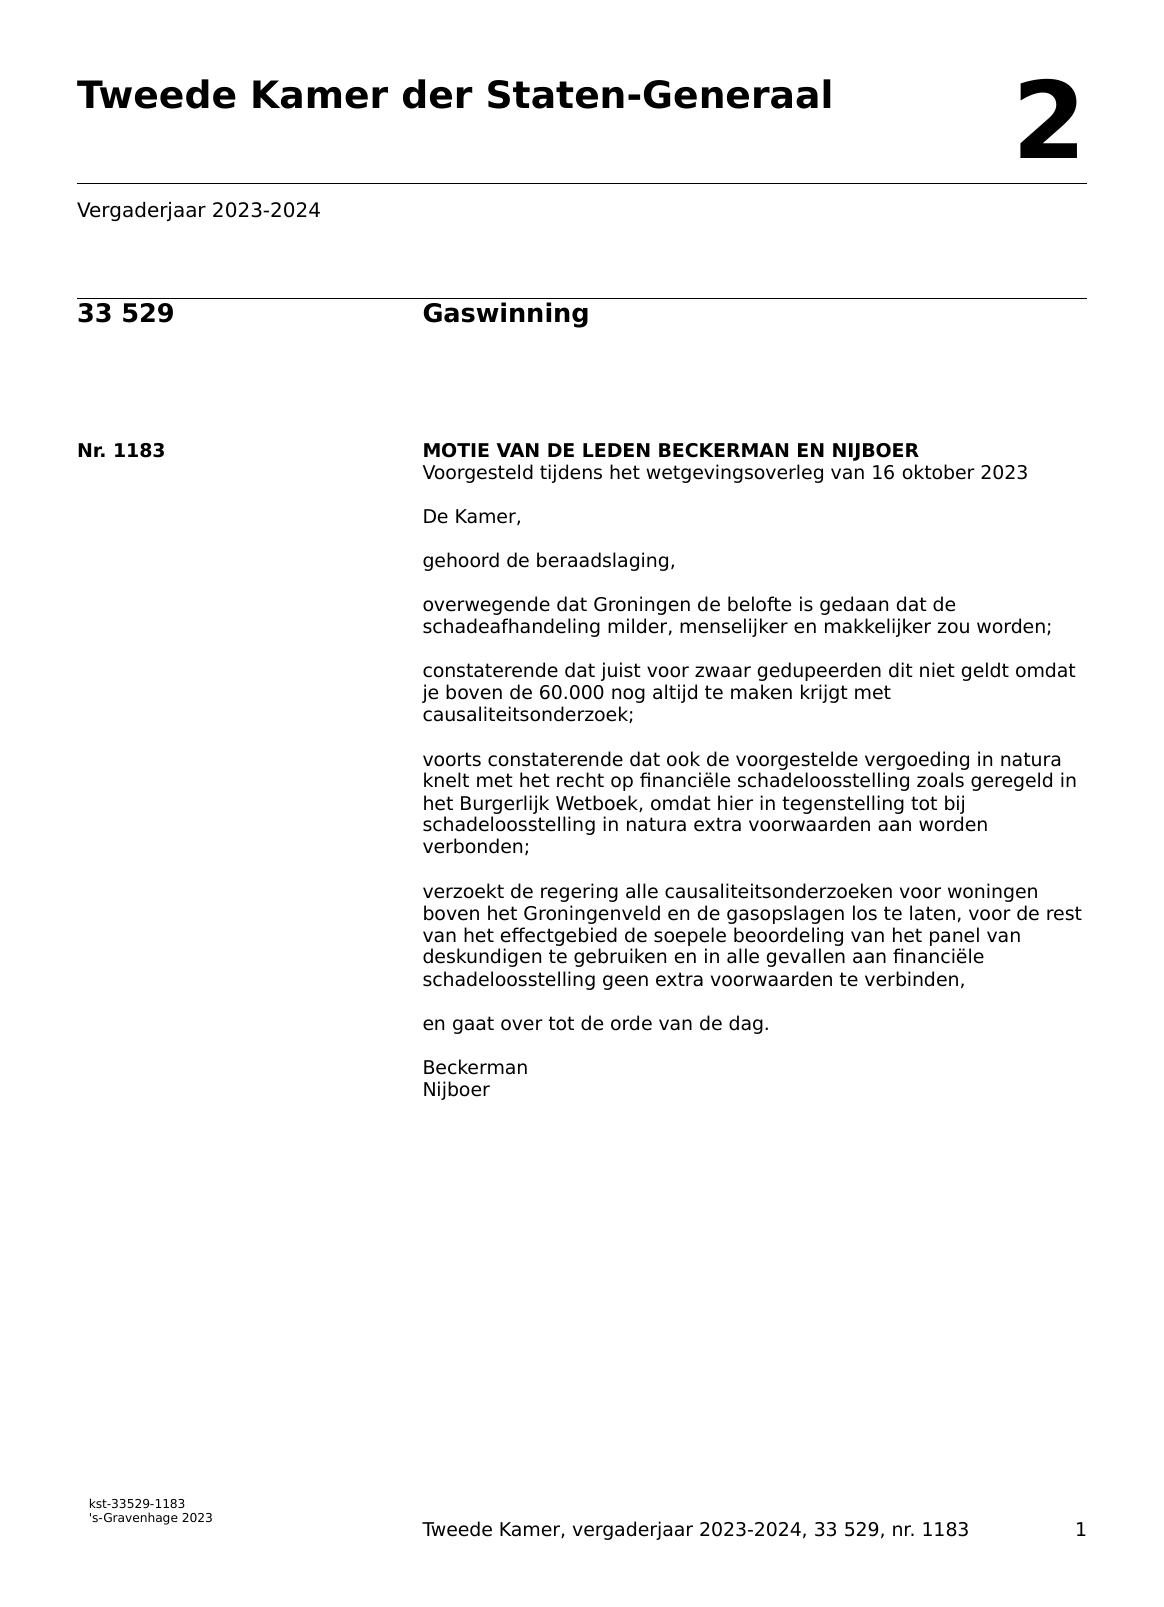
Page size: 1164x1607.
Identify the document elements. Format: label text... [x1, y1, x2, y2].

text overwegende dat Groningen de belofte is gedaan dat de schadeafhandeling milder, menselijker en makkelijker zou worden; [422, 594, 1087, 638]
text verzoekt de regering alle causaliteitsonderzoeken voor woningen boven het Groningenveld en de gasopslagen los te laten, voor de rest van het effectgebied de soepele beoordeling van het panel van deskundigen te gebruiken en in alle gevallen aan financiële schadeloosstelling geen extra voorwaarden te verbinden, [422, 881, 1087, 990]
text gehoord de beraadslaging, [422, 550, 1087, 572]
subtitle 33 529 Gaswinning [77, 299, 1087, 329]
text voorts constaterende dat ook de voorgestelde vergoeding in natura knelt met het recht op financiële schadeloosstelling zoals geregeld in het Burgerlijk Wetboek, omdat hier in tegenstelling tot bij schadeloosstelling in natura extra voorwaarden aan worden verbonden; [422, 748, 1087, 858]
subtitle Nr. 1183 MOTIE VAN DE LEDEN BECKERMAN EN NIJBOER [77, 440, 1087, 462]
text Nijboer [422, 1079, 1087, 1101]
text Voorgesteld tijdens het wetgevingsoverleg van 16 oktober 2023 [422, 462, 1087, 484]
text constaterende dat juist voor zwaar gedupeerden dit niet geldt omdat je boven de 60.000 nog altijd te maken krijgt met causaliteitsonderzoek; [422, 660, 1087, 726]
text De Kamer, [422, 506, 1087, 528]
text 's-Gravenhage 2023 [88, 1511, 323, 1525]
text en gaat over tot de orde van de dag. [422, 1013, 1087, 1034]
text kst-33529-1183 [88, 1497, 323, 1511]
table_header 2 [886, 59, 1087, 183]
table_header Tweede Kamer der Staten-Generaal [77, 59, 886, 183]
text Beckerman [422, 1057, 1087, 1079]
table_cell Vergaderjaar 2023-2024 [77, 184, 1087, 298]
